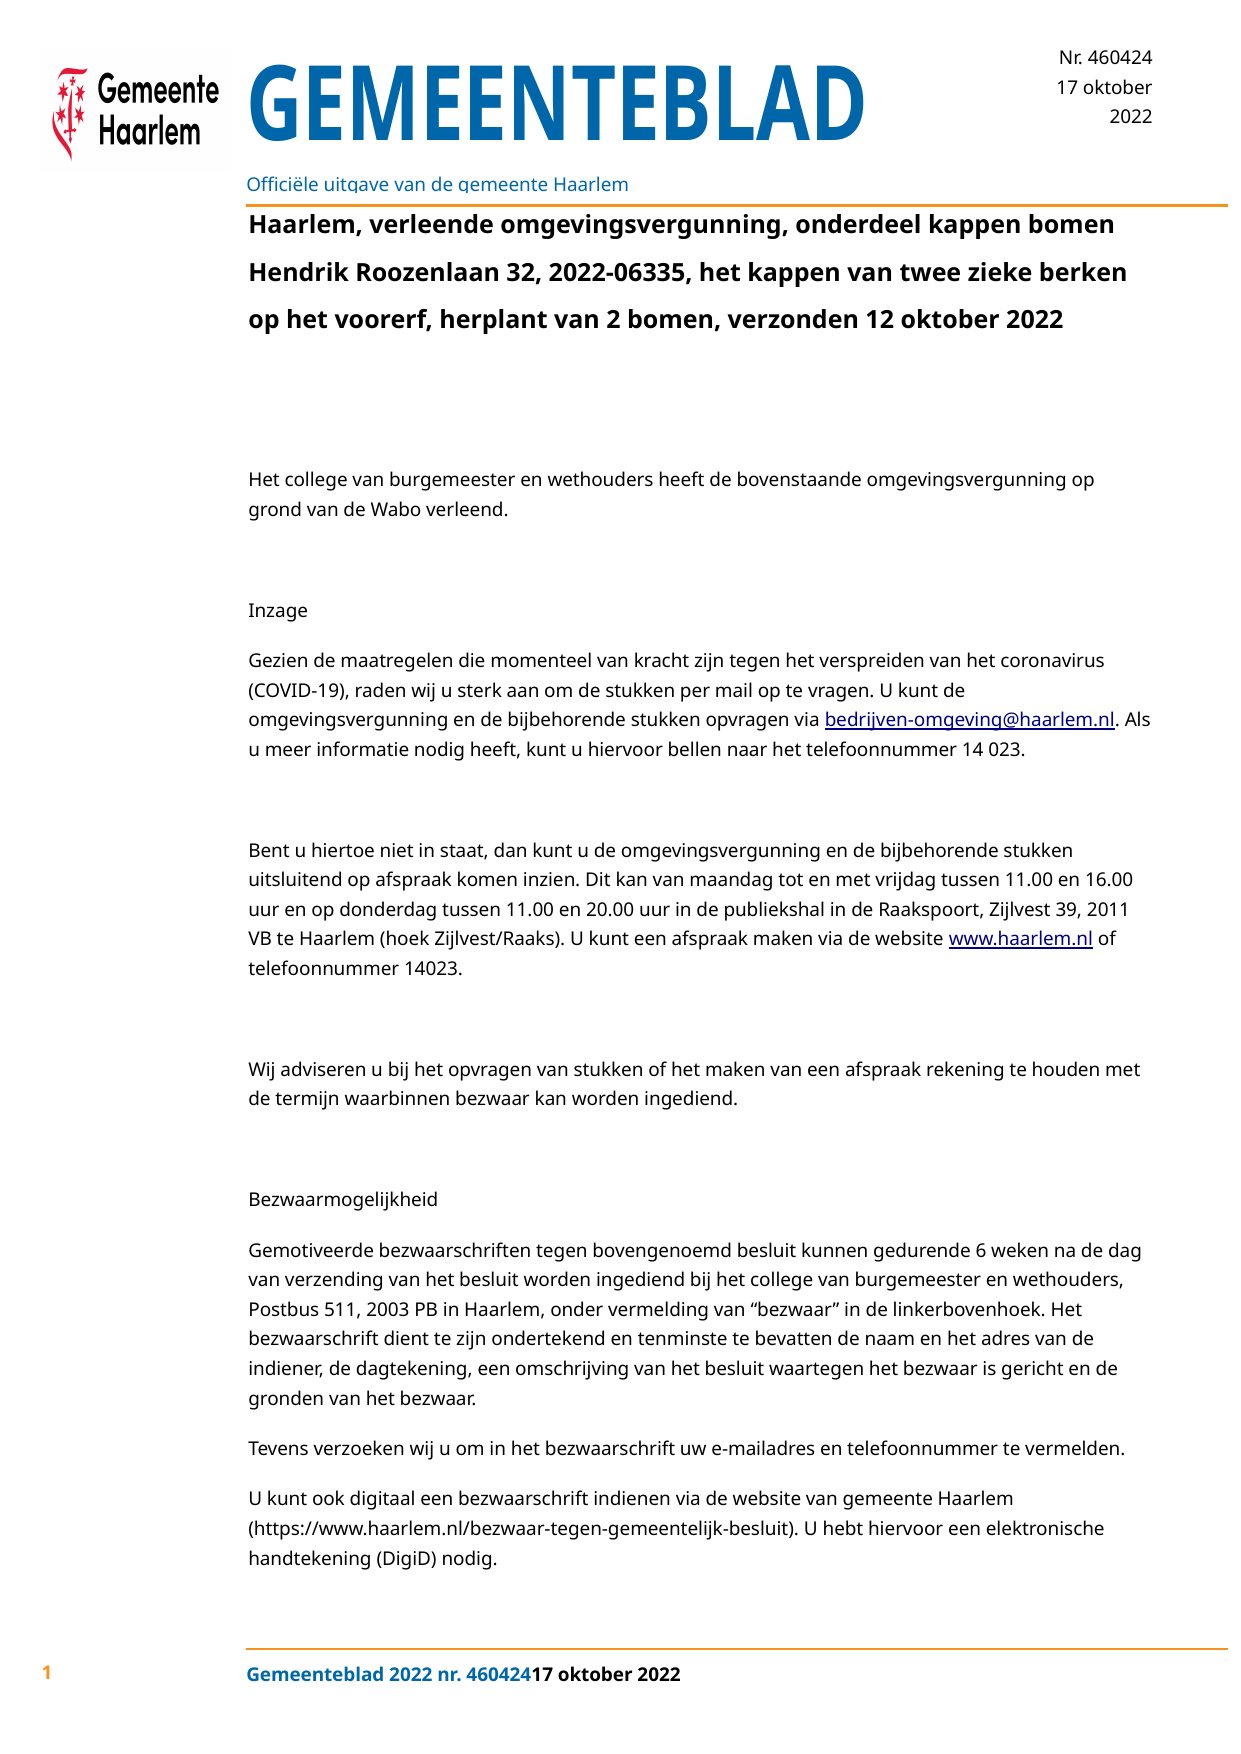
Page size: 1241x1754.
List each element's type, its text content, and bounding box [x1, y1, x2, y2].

text Tevens verzoeken wij u om in het bezwaarschrift uw e-mailadres en telefoonnummer te vermelden. [248, 1435, 1152, 1461]
text Het college van burgemeester en wethouders heeft de bovenstaande omgevingsvergunning op grond van de Wabo verleend. [248, 466, 1152, 522]
picture [41, 47, 231, 172]
text Gemotiveerde bezwaarschriften tegen bovengenoemd besluit kunnen gedurende 6 weken na de dag van verzending van het besluit worden ingediend bij het college van burgemeester en wethouders, Postbus 511, 2003 PB in Haarlem, onder vermelding van “bezwaar” in de linkerbovenhoek. Het bezwaarschrift dient te zijn ondertekend en tenminste te bevatten de naam en het adres van de indiener, de dagtekening, een omschrijving van het besluit waartegen het bezwaar is gericht en de gronden van het bezwaar. [248, 1237, 1152, 1410]
text Gezien de maatregelen die momenteel van kracht zijn tegen het verspreiden van het coronavirus (COVID-19), raden wij u sterk aan om de stukken per mail op te vragen. U kunt de omgevingsvergunning en de bijbehorende stukken opvragen via bedrijven-omgeving@haarlem.nl. Als u meer informatie nodig heeft, kunt u hiervoor bellen naar het telefoonnummer 14 023. [248, 647, 1152, 762]
text Inzage [248, 597, 1152, 622]
text Haarlem, verleende omgevingsvergunning, onderdeel kappen bomen Hendrik Roozenlaan 32, 2022-06335, het kappen van twee zieke berken op het voorerf, herplant van 2 bomen, verzonden 12 oktober 2022 [248, 207, 1152, 336]
text Bezwaarmogelijkheid [248, 1186, 1152, 1212]
text Wij adviseren u bij het opvragen van stukken of het maken van een afspraak rekening te houden met de termijn waarbinnen bezwaar kan worden ingediend. [248, 1056, 1152, 1111]
text U kunt ook digitaal een bezwaarschrift indienen via de website van gemeente Haarlem (https://www.haarlem.nl/bezwaar-tegen-gemeentelijk-besluit). U hebt hiervoor een elektronische handtekening (DigiD) nodig. [248, 1486, 1152, 1570]
text Bent u hiertoe niet in staat, dan kunt u de omgevingsvergunning en de bijbehorende stukken uitsluitend op afspraak komen inzien. Dit kan van maandag tot en met vrijdag tussen 11.00 en 16.00 uur en op donderdag tussen 11.00 en 20.00 uur in de publiekshal in de Raakspoort, Zijlvest 39, 2011 VB te Haarlem (hoek Zijlvest/Raaks). U kunt een afspraak maken via de website www.haarlem.nl of telefoonnummer 14023. [248, 837, 1152, 981]
